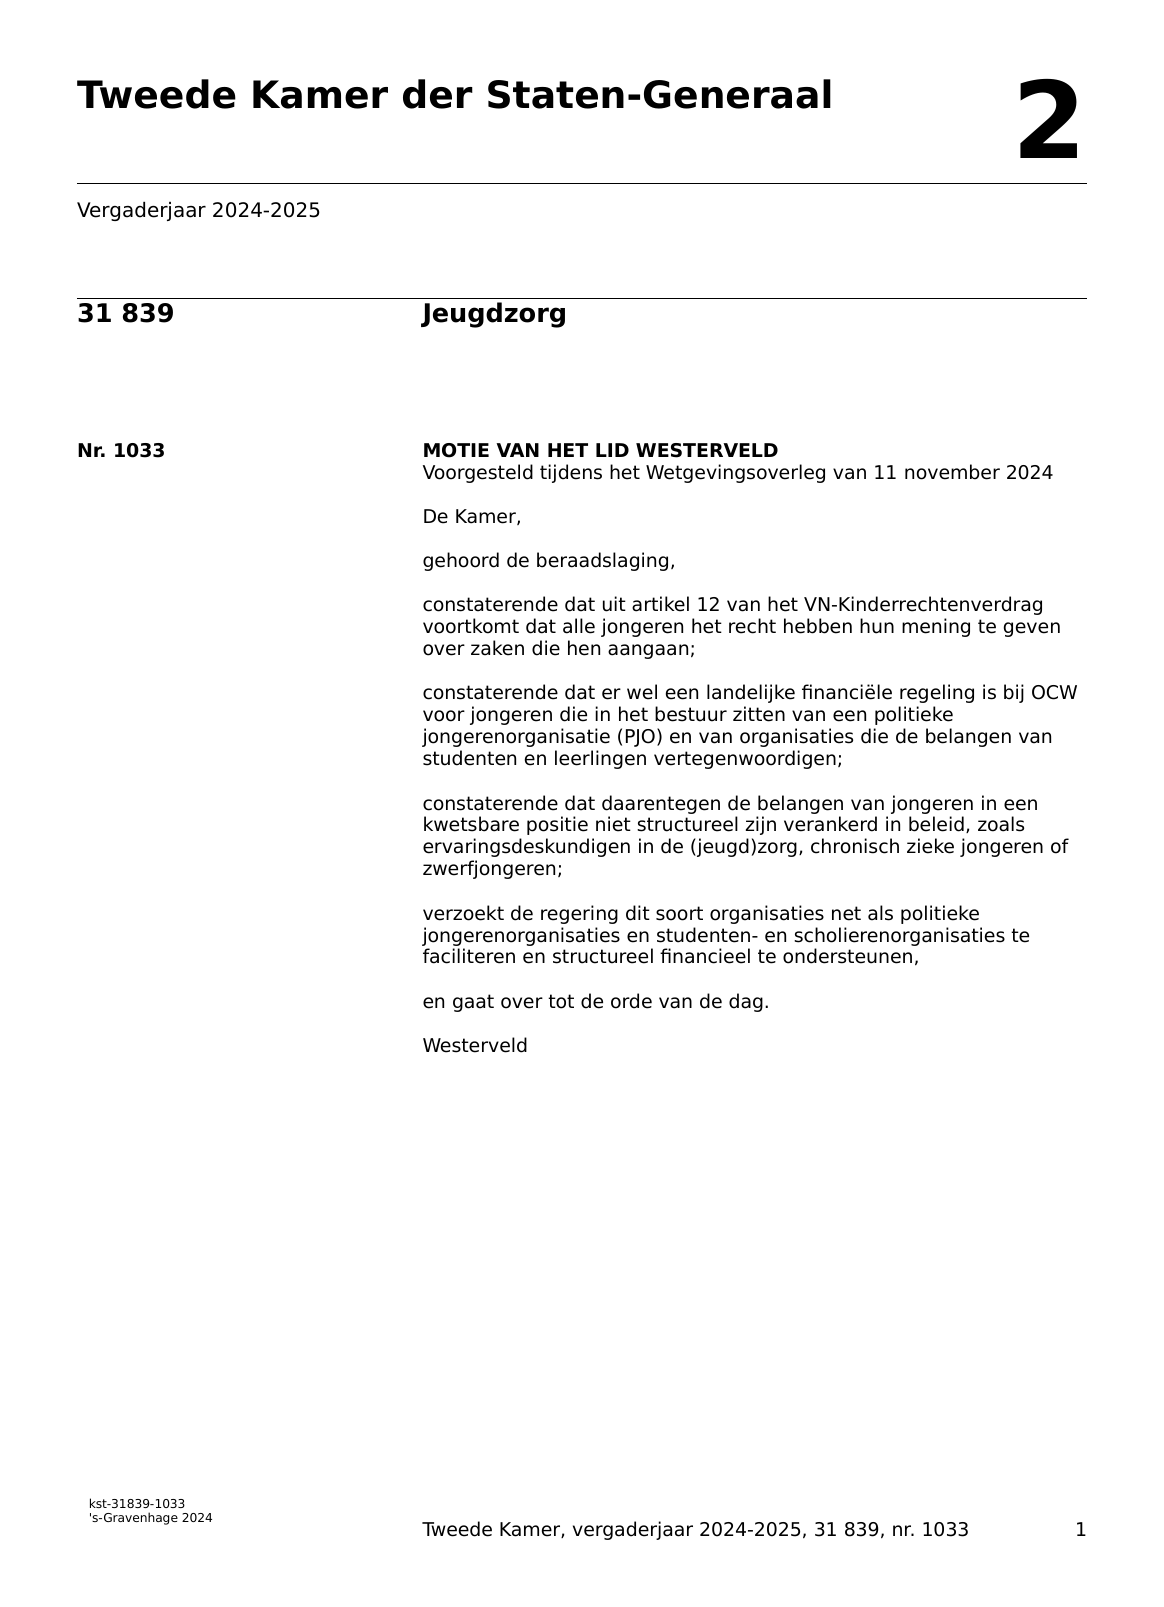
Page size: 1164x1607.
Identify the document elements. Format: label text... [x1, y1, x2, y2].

text constaterende dat uit artikel 12 van het VN-Kinderrechtenverdrag voortkomt dat alle jongeren het recht hebben hun mening te geven over zaken die hen aangaan; [422, 594, 1087, 660]
text 's-Gravenhage 2024 [88, 1511, 323, 1525]
text kst-31839-1033 [88, 1497, 323, 1511]
text constaterende dat daarentegen de belangen van jongeren in een kwetsbare positie niet structureel zijn verankerd in beleid, zoals ervaringsdeskundigen in de (jeugd)zorg, chronisch zieke jongeren of zwerfjongeren; [422, 792, 1087, 880]
subtitle Nr. 1033 MOTIE VAN HET LID WESTERVELD [77, 440, 1087, 462]
table_header 2 [886, 59, 1087, 183]
table_header Tweede Kamer der Staten-Generaal [77, 59, 886, 183]
text constaterende dat er wel een landelijke financiële regeling is bij OCW voor jongeren die in het bestuur zitten van een politieke jongerenorganisatie (PJO) en van organisaties die de belangen van studenten en leerlingen vertegenwoordigen; [422, 682, 1087, 770]
text De Kamer, [422, 506, 1087, 528]
text Westerveld [422, 1035, 1087, 1057]
subtitle 31 839 Jeugdzorg [77, 299, 1087, 329]
text verzoekt de regering dit soort organisaties net als politieke jongerenorganisaties en studenten- en scholierenorganisaties te faciliteren en structureel financieel te ondersteunen, [422, 902, 1087, 968]
table_cell Vergaderjaar 2024-2025 [77, 184, 1087, 298]
text Voorgesteld tijdens het Wetgevingsoverleg van 11 november 2024 [422, 462, 1087, 484]
text gehoord de beraadslaging, [422, 550, 1087, 572]
text en gaat over tot de orde van de dag. [422, 991, 1087, 1013]
